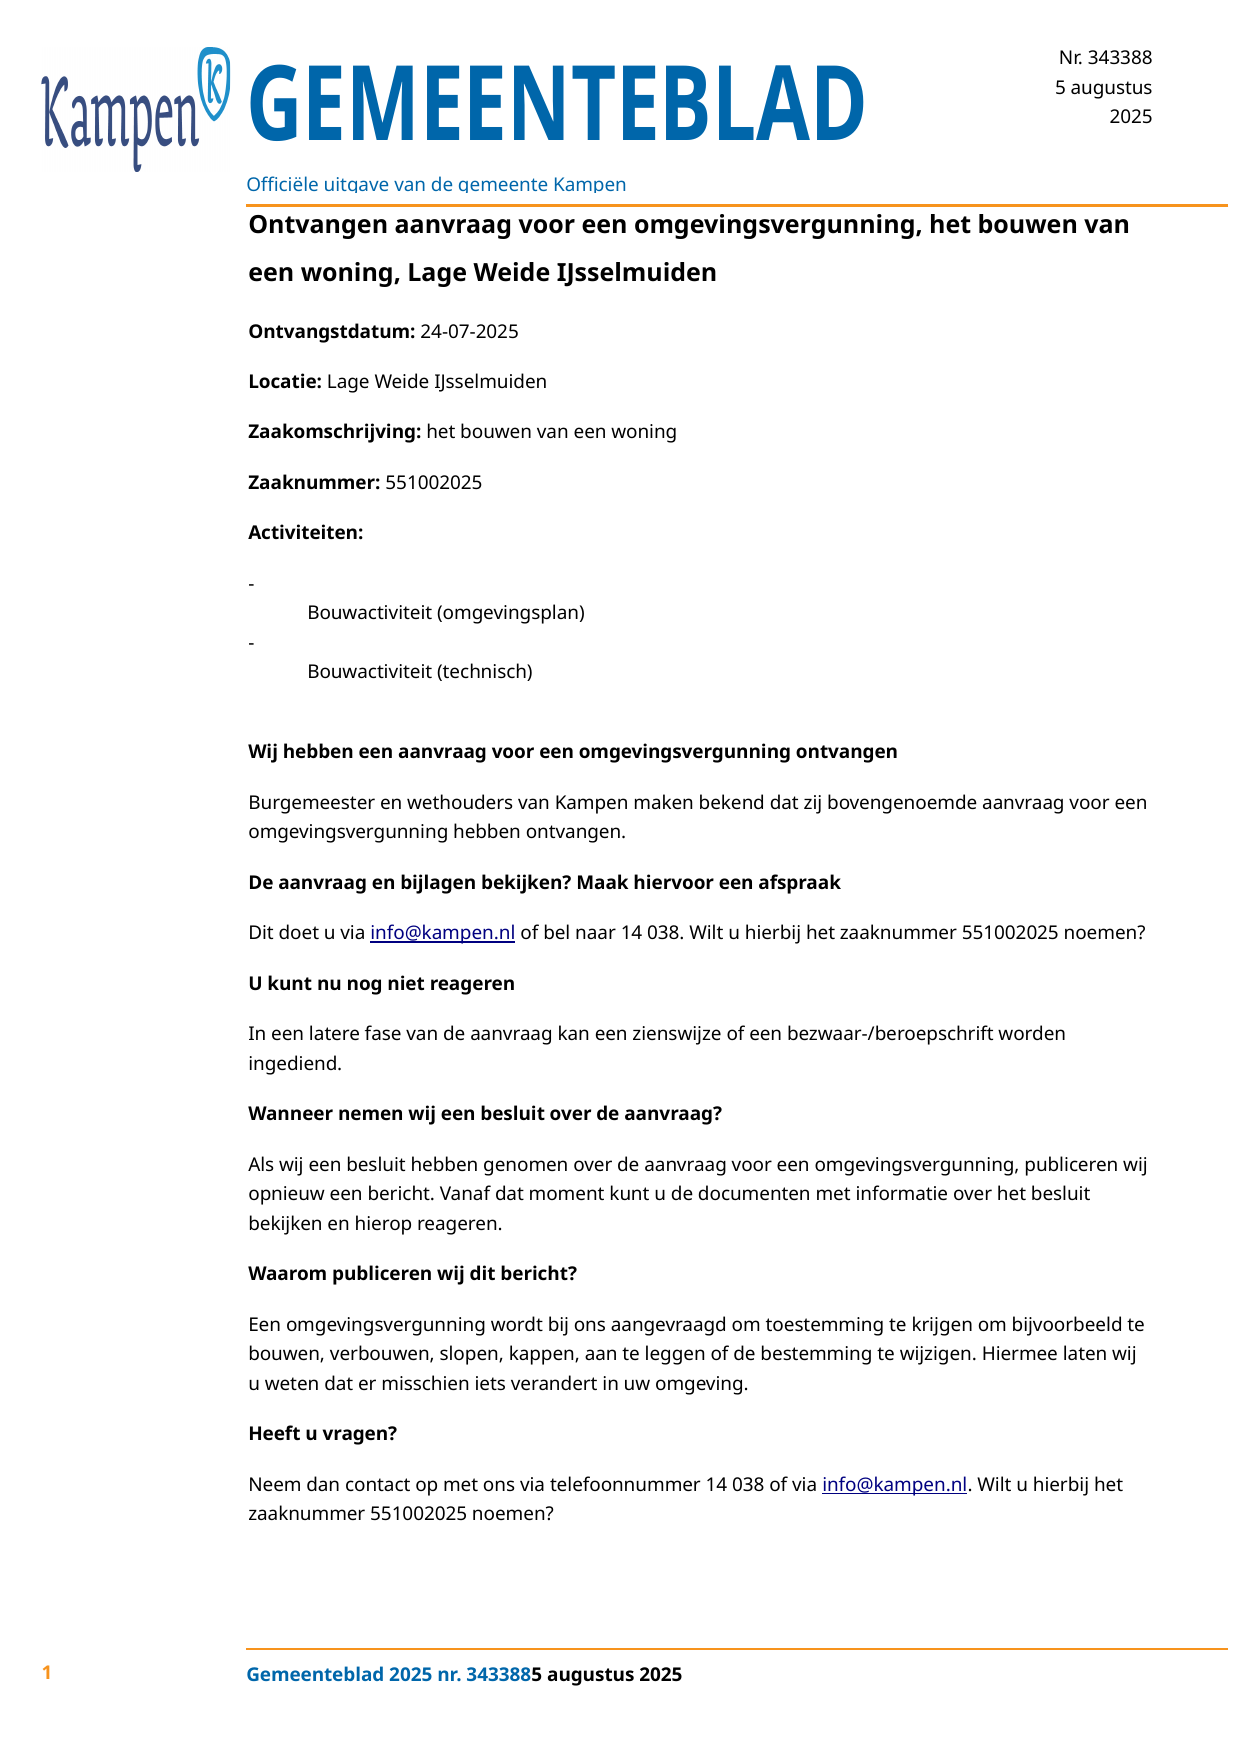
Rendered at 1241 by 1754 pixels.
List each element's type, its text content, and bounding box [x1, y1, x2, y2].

text Een omgevingsvergunning wordt bij ons aangevraagd om toestemming te krijgen om bijvoorbeeld te bouwen, verbouwen, slopen, kappen, aan te leggen of de bestemming te wijzigen. Hiermee laten wij u weten dat er misschien iets verandert in uw omgeving. [248, 1311, 1152, 1396]
text Heeft u vragen? [248, 1420, 1152, 1446]
text In een latere fase van de aanvraag kan een zienswijze of een bezwaar-/beroepschrift worden ingediend. [248, 1020, 1152, 1076]
text U kunt nu nog niet reageren [248, 970, 1152, 996]
text Wij hebben een aanvraag voor een omgevingsvergunning ontvangen [248, 739, 1152, 764]
list Bouwactiviteit (technisch) [248, 659, 1152, 684]
text Locatie: Lage Weide IJsselmuiden [248, 368, 1152, 394]
text Burgemeester en wethouders van Kampen maken bekend dat zij bovengenoemde aanvraag voor een omgevingsvergunning hebben ontvangen. [248, 789, 1152, 844]
text Zaakomschrijving: het bouwen van een woning [248, 419, 1152, 444]
list Bouwactiviteit (omgevingsplan) [248, 599, 1152, 625]
text Ontvangen aanvraag voor een omgevingsvergunning, het bouwen van een woning, Lage Weide IJsselmuiden [248, 207, 1152, 288]
text Activiteiten: [248, 519, 1152, 545]
text Ontvangstdatum: 24-07-2025 [248, 318, 1152, 344]
text Wanneer nemen wij een besluit over de aanvraag? [248, 1100, 1152, 1126]
text Als wij een besluit hebben genomen over de aanvraag voor een omgevingsvergunning, publiceren wij opnieuw een bericht. Vanaf dat moment kunt u de documenten met informatie over het besluit bekijken en hierop reageren. [248, 1151, 1152, 1236]
text Zaaknummer: 551002025 [248, 469, 1152, 495]
text Waarom publiceren wij dit bericht? [248, 1260, 1152, 1286]
text Neem dan contact op met ons via telefoonnummer 14 038 of via info@kampen.nl. Wilt u hierbij het zaaknummer 551002025 noemen? [248, 1471, 1152, 1526]
picture [41, 47, 231, 172]
text Dit doet u via info@kampen.nl of bel naar 14 038. Wilt u hierbij het zaaknummer 551002025 noemen? [248, 919, 1152, 945]
text De aanvraag en bijlagen bekijken? Maak hiervoor een afspraak [248, 869, 1152, 895]
